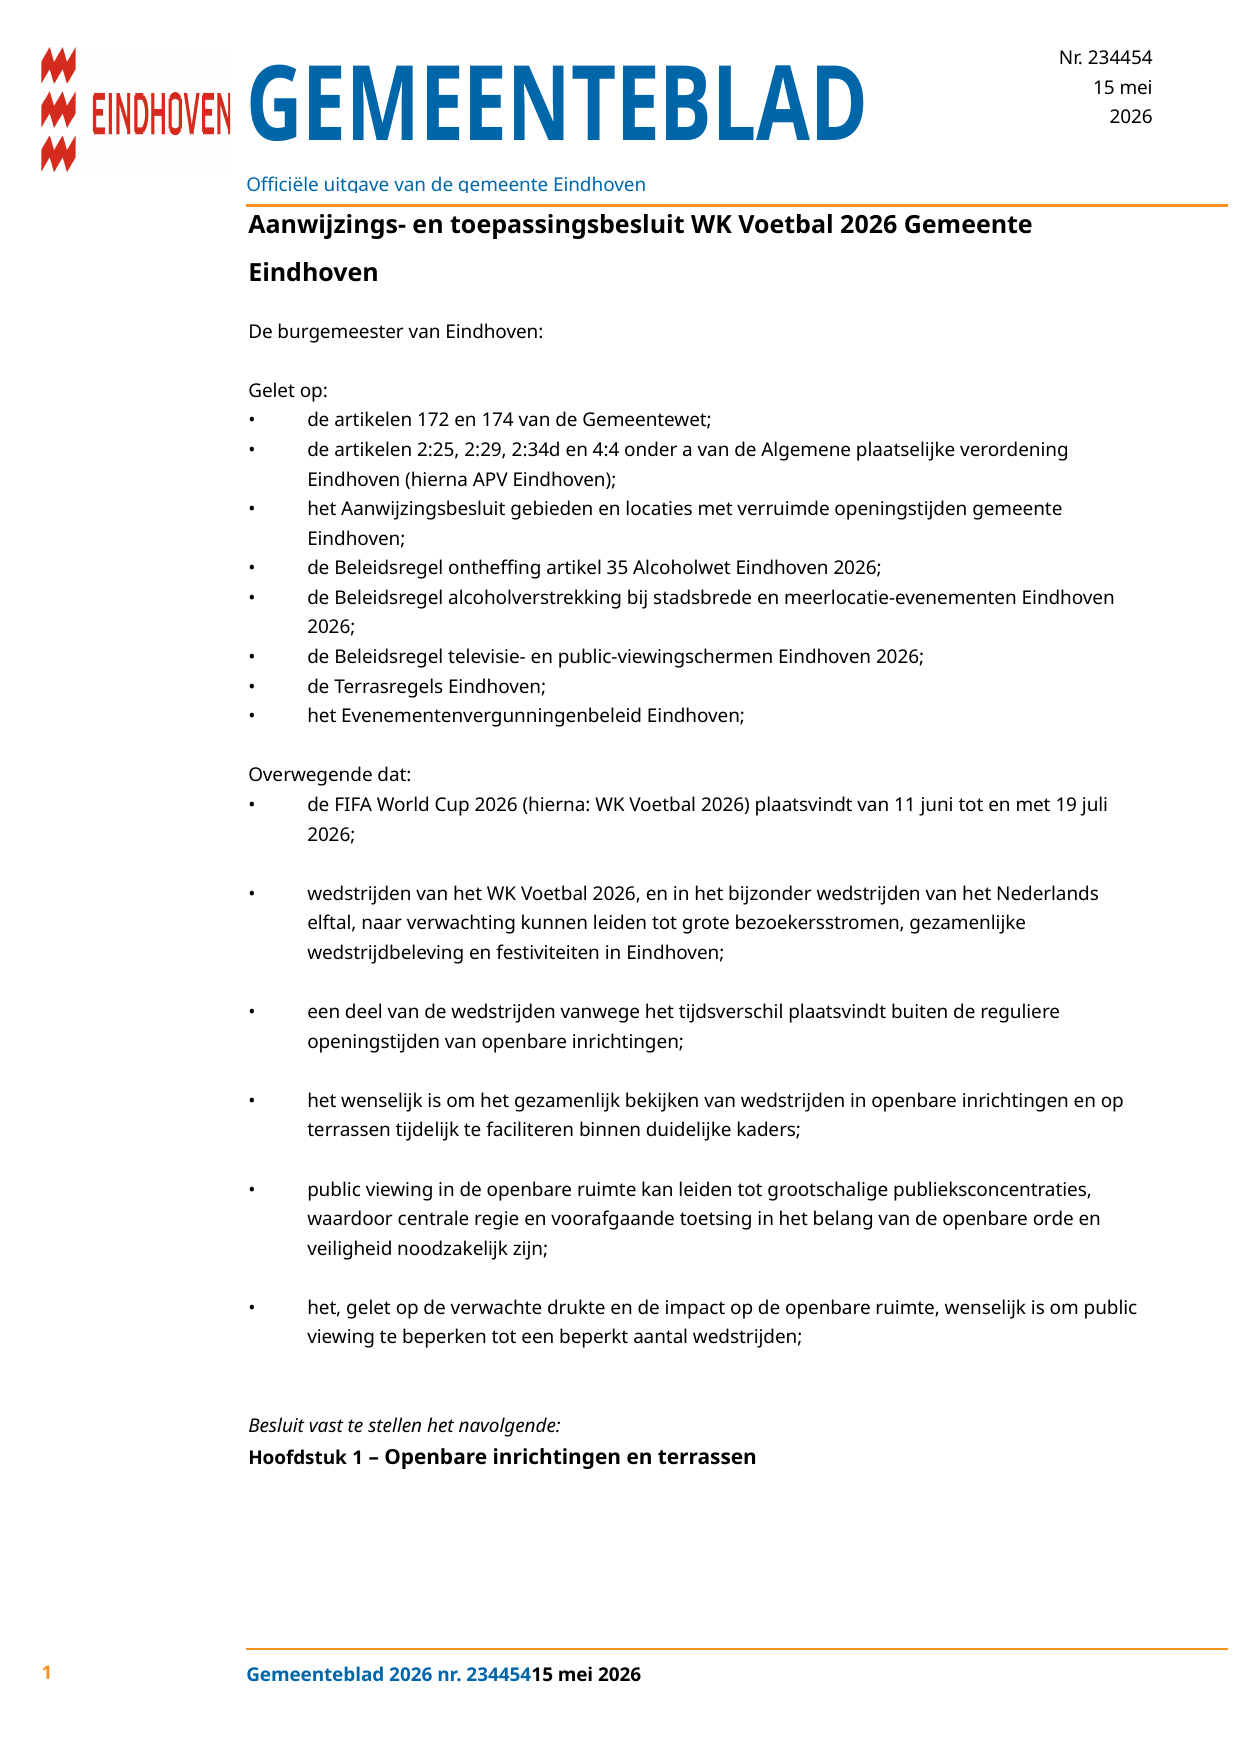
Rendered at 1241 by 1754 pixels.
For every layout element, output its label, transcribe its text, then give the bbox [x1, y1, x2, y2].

list het Evenementenvergunningenbeleid Eindhoven; [248, 702, 1152, 728]
text Overwegende dat: [248, 762, 1152, 787]
text Gelet op: [248, 377, 1152, 403]
list de artikelen 172 en 174 van de Gemeentewet; [248, 407, 1152, 432]
list de artikelen 2:25, 2:29, 2:34d en 4:4 onder a van de Algemene plaatselijke verordening Eindhoven (hierna APV Eindhoven); [248, 436, 1152, 492]
list het wenselijk is om het gezamenlijk bekijken van wedstrijden in openbare inrichtingen en op terrassen tijdelijk te faciliteren binnen duidelijke kaders; [248, 1087, 1152, 1142]
text Besluit vast te stellen het navolgende: [248, 1412, 1152, 1438]
text Hoofdstuk 1 – Openbare inrichtingen en terrassen [248, 1442, 1152, 1471]
list wedstrijden van het WK Voetbal 2026, en in het bijzonder wedstrijden van het Nederlands elftal, naar verwachting kunnen leiden tot grote bezoekersstromen, gezamenlijke wedstrijdbeleving en festiviteiten in Eindhoven; [248, 880, 1152, 965]
list de Terrasregels Eindhoven; [248, 673, 1152, 699]
list het, gelet op de verwachte drukte en de impact op de openbare ruimte, wenselijk is om public viewing te beperken tot een beperkt aantal wedstrijden; [248, 1294, 1152, 1349]
list de FIFA World Cup 2026 (hierna: WK Voetbal 2026) plaatsvindt van 11 juni tot en met 19 juli 2026; [248, 791, 1152, 847]
list een deel van de wedstrijden vanwege het tijdsverschil plaatsvindt buiten de reguliere openingstijden van openbare inrichtingen; [248, 998, 1152, 1054]
text Aanwijzings- en toepassingsbesluit WK Voetbal 2026 Gemeente Eindhoven [248, 207, 1152, 288]
list het Aanwijzingsbesluit gebieden en locaties met verruimde openingstijden gemeente Eindhoven; [248, 495, 1152, 551]
list public viewing in de openbare ruimte kan leiden tot grootschalige publieksconcentraties, waardoor centrale regie en voorafgaande toetsing in het belang van de openbare orde en veiligheid noodzakelijk zijn; [248, 1176, 1152, 1261]
text De burgemeester van Eindhoven: [248, 318, 1152, 344]
list de Beleidsregel ontheffing artikel 35 Alcoholwet Eindhoven 2026; [248, 554, 1152, 580]
list de Beleidsregel alcoholverstrekking bij stadsbrede en meerlocatie-evenementen Eindhoven 2026; [248, 584, 1152, 639]
picture [41, 47, 231, 172]
list de Beleidsregel televisie- en public-viewingschermen Eindhoven 2026; [248, 643, 1152, 669]
